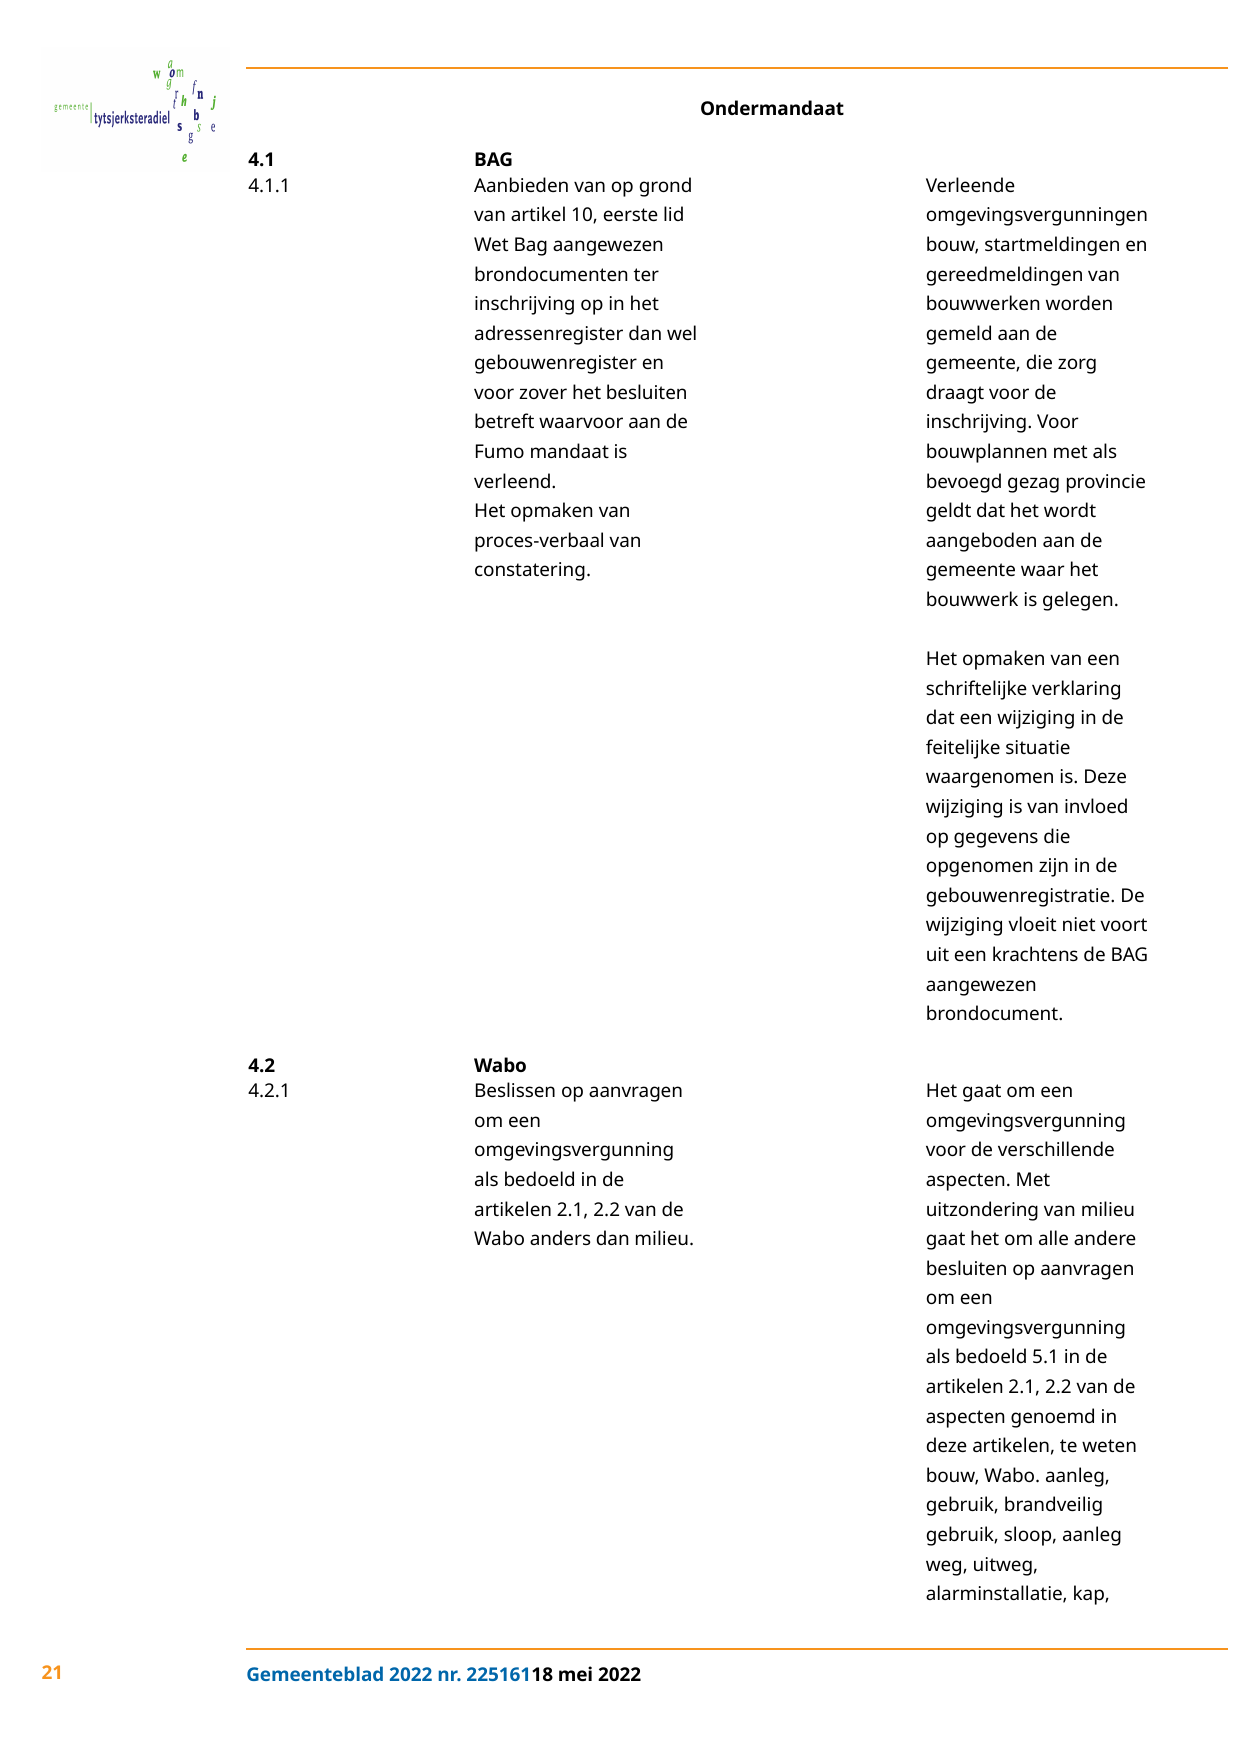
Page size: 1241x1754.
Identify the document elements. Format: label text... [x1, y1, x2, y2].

table_cell [248, 1026, 1152, 1052]
table_cell Verleende omgevingsvergunningen bouw, startmeldingen en gereedmeldingen van bouwwerken worden gemeld aan de gemeente, die zorg draagt voor de inschrijving. Voor bouwplannen met als bevoegd gezag provincie geldt dat het wordt aangeboden aan de gemeente waar het bouwwerk is gelegen. Het opmaken van een schriftelijke verklaring dat een wijziging in de feitelijke situatie waargenomen is. Deze wijziging is van invloed op gegevens die opgenomen zijn in de gebouwenregistratie. De wijziging vloeit niet voort uit een krachtens de BAG aangewezen brondocument. [926, 172, 1152, 1026]
table_cell [700, 1052, 926, 1077]
table_cell 4.1.1 [248, 172, 474, 1026]
table_cell [926, 95, 1152, 121]
table_cell Het gaat om een omgevingsvergunning voor de verschillende aspecten. Met uitzondering van milieu gaat het om alle andere besluiten op aanvragen om een omgevingsvergunning als bedoeld 5.1 in de artikelen 2.1, 2.2 van de aspecten genoemd in deze artikelen, te weten bouw, Wabo. aanleg, gebruik, brandveilig gebruik, sloop, aanleg weg, uitweg, alarminstallatie, kap, [926, 1078, 1152, 1606]
table_cell [926, 146, 1152, 172]
table_cell Ondermandaat [700, 95, 926, 121]
table_cell [700, 146, 926, 172]
table_cell [700, 172, 926, 1026]
table_cell Aanbieden van op grond van artikel 10, eerste lid Wet Bag aangewezen brondocumenten ter inschrijving op in het adressenregister dan wel gebouwenregister en voor zover het besluiten betreft waarvoor aan de Fumo mandaat is verleend. Het opmaken van proces-verbaal van constatering. [474, 172, 700, 1026]
table_cell [700, 1078, 926, 1606]
table_cell [474, 95, 700, 121]
table_cell [248, 95, 474, 121]
table_cell [248, 121, 1152, 146]
table_cell Beslissen op aanvragen om een omgevingsvergunning als bedoeld in de artikelen 2.1, 2.2 van de Wabo anders dan milieu. [474, 1078, 700, 1606]
table_cell 4.2 [248, 1052, 474, 1077]
picture [41, 47, 231, 172]
table_cell [926, 1052, 1152, 1077]
table_cell BAG [474, 146, 700, 172]
table_cell Wabo [474, 1052, 700, 1077]
table_cell 4.2.1 [248, 1078, 474, 1606]
table_cell 4.1 [248, 146, 474, 172]
